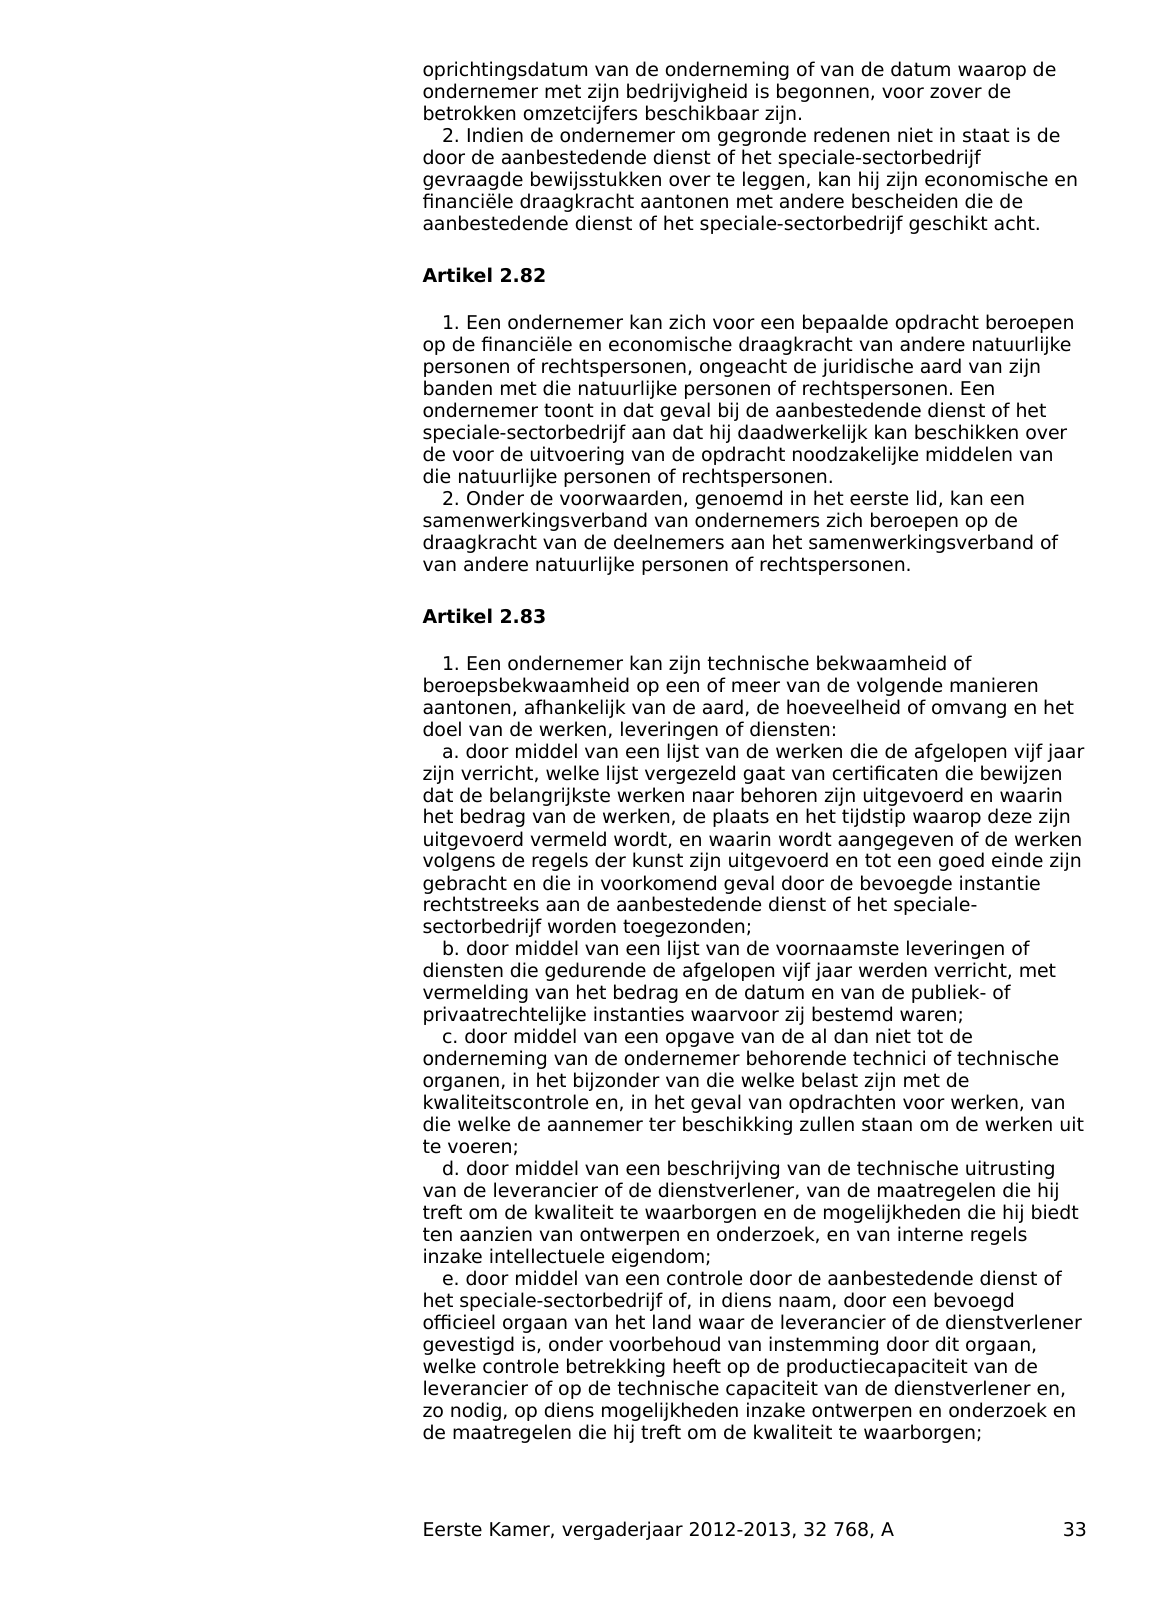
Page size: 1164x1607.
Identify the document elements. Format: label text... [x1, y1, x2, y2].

text 1. Een ondernemer kan zich voor een bepaalde opdracht beroepen op de financiële en economische draagkracht van andere natuurlijke personen of rechtspersonen, ongeacht de juridische aard van zijn banden met die natuurlijke personen of rechtspersonen. Een ondernemer toont in dat geval bij de aanbestedende dienst of het speciale-sectorbedrijf aan dat hij daadwerkelijk kan beschikken over de voor de uitvoering van de opdracht noodzakelijke middelen van die natuurlijke personen of rechtspersonen. [422, 312, 1087, 488]
text 1. Een ondernemer kan zijn technische bekwaamheid of beroepsbekwaamheid op een of meer van de volgende manieren aantonen, afhankelijk van de aard, de hoeveelheid of omvang en het doel van de werken, leveringen of diensten: [422, 653, 1087, 741]
text 2. Indien de ondernemer om gegronde redenen niet in staat is de door de aanbestedende dienst of het speciale-sectorbedrijf gevraagde bewijsstukken over te leggen, kan hij zijn economische en financiële draagkracht aantonen met andere bescheiden die de aanbestedende dienst of het speciale-sectorbedrijf geschikt acht. [422, 125, 1087, 235]
subtitle Artikel 2.82 [422, 265, 1087, 287]
text a. door middel van een lijst van de werken die de afgelopen vijf jaar zijn verricht, welke lijst vergezeld gaat van certificaten die bewijzen dat de belangrijkste werken naar behoren zijn uitgevoerd en waarin het bedrag van de werken, de plaats en het tijdstip waarop deze zijn uitgevoerd vermeld wordt, en waarin wordt aangegeven of de werken volgens de regels der kunst zijn uitgevoerd en tot een goed einde zijn gebracht en die in voorkomend geval door de bevoegde instantie rechtstreeks aan de aanbestedende dienst of het speciale-sectorbedrijf worden toegezonden; [422, 741, 1087, 938]
text 2. Onder de voorwaarden, genoemd in het eerste lid, kan een samenwerkingsverband van ondernemers zich beroepen op de draagkracht van de deelnemers aan het samenwerkingsverband of van andere natuurlijke personen of rechtspersonen. [422, 488, 1087, 576]
text e. door middel van een controle door de aanbestedende dienst of het speciale-sectorbedrijf of, in diens naam, door een bevoegd officieel orgaan van het land waar de leverancier of de dienstverlener gevestigd is, onder voorbehoud van instemming door dit orgaan, welke controle betrekking heeft op de productiecapaciteit van de leverancier of op de technische capaciteit van de dienstverlener en, zo nodig, op diens mogelijkheden inzake ontwerpen en onderzoek en de maatregelen die hij treft om de kwaliteit te waarborgen; [422, 1268, 1087, 1444]
text oprichtingsdatum van de onderneming of van de datum waarop de ondernemer met zijn bedrijvigheid is begonnen, voor zover de betrokken omzetcijfers beschikbaar zijn. [422, 59, 1087, 125]
subtitle Artikel 2.83 [422, 606, 1087, 628]
text d. door middel van een beschrijving van de technische uitrusting van de leverancier of de dienstverlener, van de maatregelen die hij treft om de kwaliteit te waarborgen en de mogelijkheden die hij biedt ten aanzien van ontwerpen en onderzoek, en van interne regels inzake intellectuele eigendom; [422, 1158, 1087, 1268]
text b. door middel van een lijst van de voornaamste leveringen of diensten die gedurende de afgelopen vijf jaar werden verricht, met vermelding van het bedrag en de datum en van de publiek- of privaatrechtelijke instanties waarvoor zij bestemd waren; [422, 938, 1087, 1026]
text c. door middel van een opgave van de al dan niet tot de onderneming van de ondernemer behorende technici of technische organen, in het bijzonder van die welke belast zijn met de kwaliteitscontrole en, in het geval van opdrachten voor werken, van die welke de aannemer ter beschikking zullen staan om de werken uit te voeren; [422, 1026, 1087, 1158]
